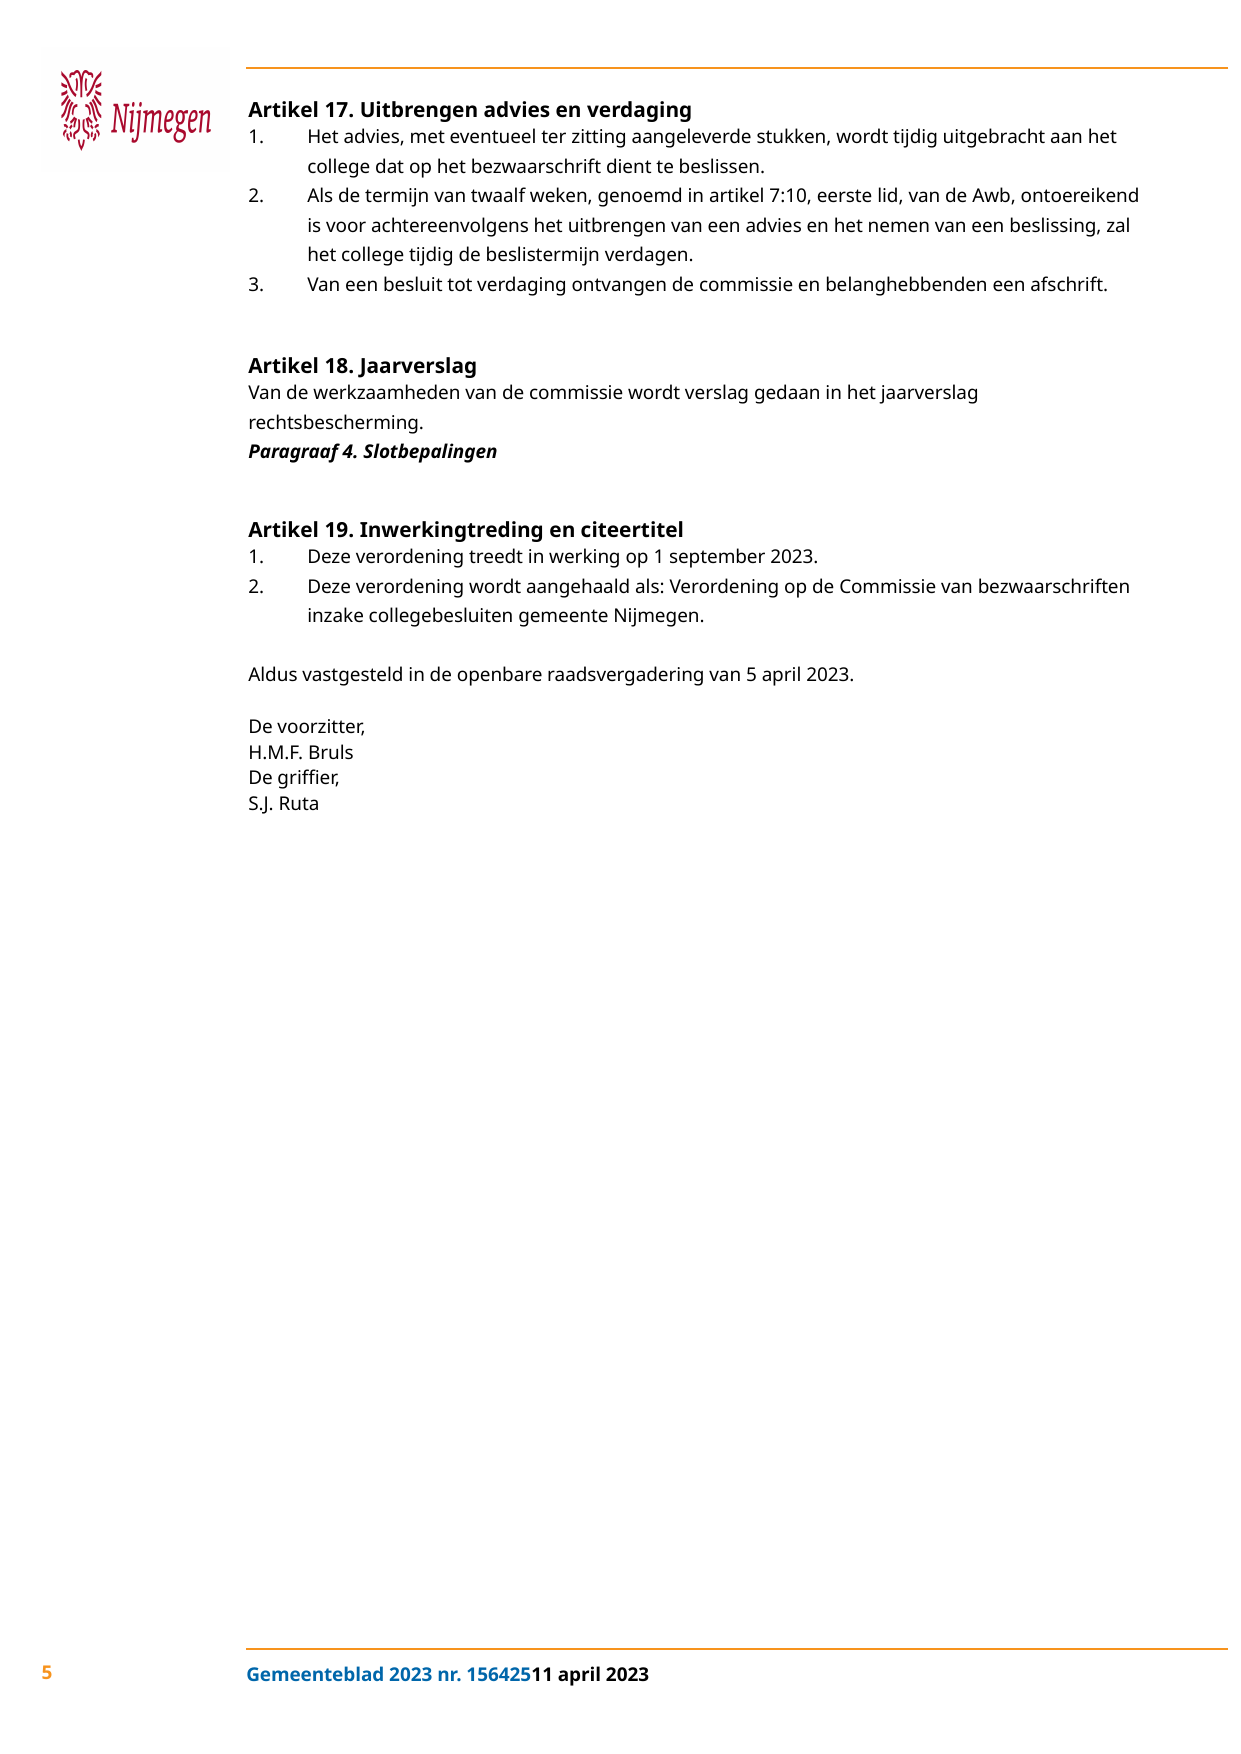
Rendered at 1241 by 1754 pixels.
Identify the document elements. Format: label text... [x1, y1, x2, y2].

picture [41, 47, 231, 172]
text S.J. Ruta [248, 790, 1152, 816]
text Artikel 19. Inwerkingtreding en citeertitel [248, 515, 1152, 543]
text Van de werkzaamheden van de commissie wordt verslag gedaan in het jaarverslag rechtsbescherming. [248, 379, 1152, 435]
text Artikel 18. Jaarverslag [248, 351, 1152, 379]
text Aldus vastgesteld in de openbare raadsvergadering van 5 april 2023. [248, 662, 1152, 687]
text Paragraaf 4. Slotbepalingen [248, 439, 1152, 464]
text De voorzitter, [248, 713, 1152, 739]
list Als de termijn van twaalf weken, genoemd in artikel 7:10, eerste lid, van de Awb, ontoereikend is voor achtereenvolgens het uitbrengen van een advies en het nemen van een beslissing, zal het college tijdig de beslistermijn verdagen. [248, 182, 1152, 267]
text H.M.F. Bruls [248, 739, 1152, 764]
list Deze verordening treedt in werking op 1 september 2023. [248, 543, 1152, 569]
text Artikel 17. Uitbrengen advies en verdaging [248, 95, 1152, 123]
list Het advies, met eventueel ter zitting aangeleverde stukken, wordt tijdig uitgebracht aan het college dat op het bezwaarschrift dient te beslissen. [248, 123, 1152, 178]
list Deze verordening wordt aangehaald als: Verordening op de Commissie van bezwaarschriften inzake collegebesluiten gemeente Nijmegen. [248, 573, 1152, 628]
text De griffier, [248, 764, 1152, 790]
list Van een besluit tot verdaging ontvangen de commissie en belanghebbenden een afschrift. [248, 271, 1152, 297]
